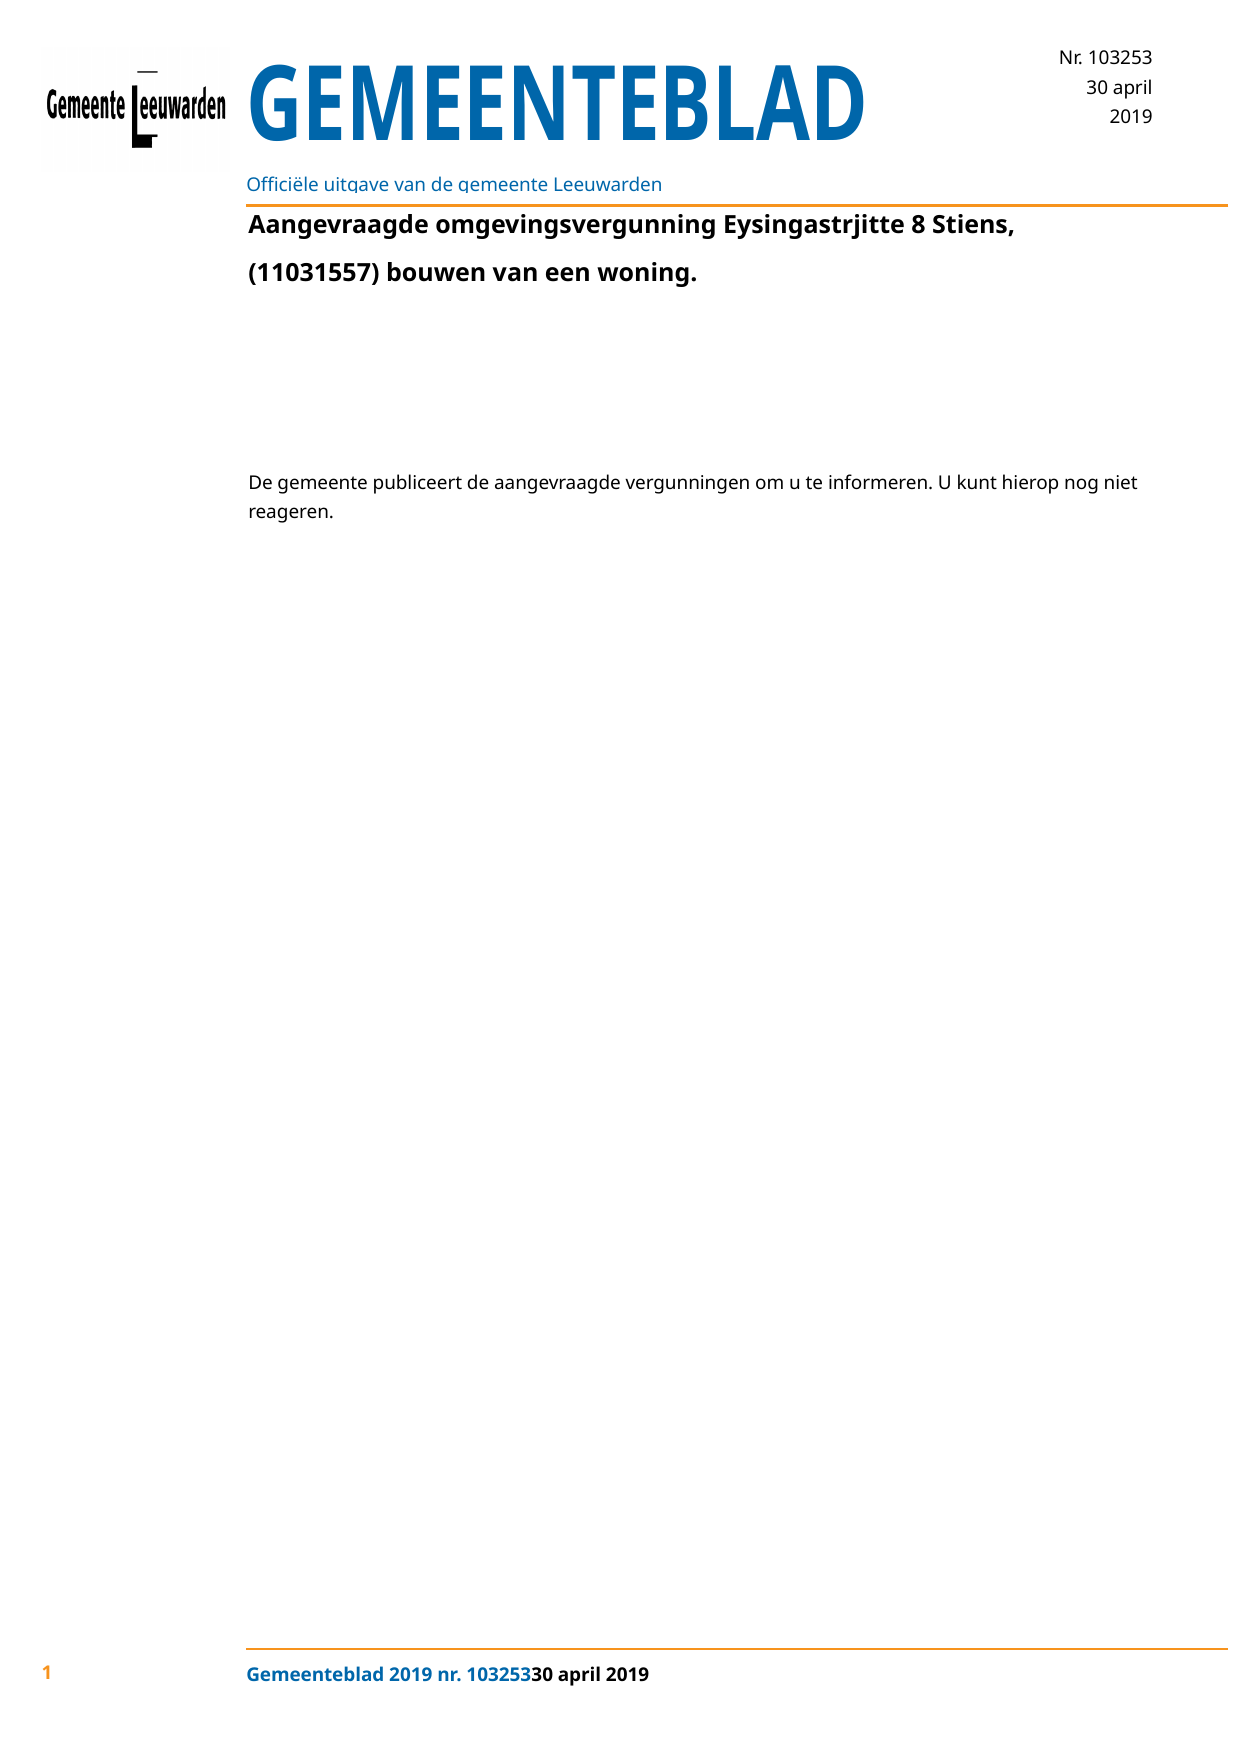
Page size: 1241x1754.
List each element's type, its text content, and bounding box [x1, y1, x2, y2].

picture [41, 47, 231, 172]
text Aangevraagde omgevingsvergunning Eysingastrjitte 8 Stiens, (11031557) bouwen van een woning. [248, 207, 1152, 288]
text De gemeente publiceert de aangevraagde vergunningen om u te informeren. U kunt hierop nog niet reageren. [248, 469, 1152, 524]
